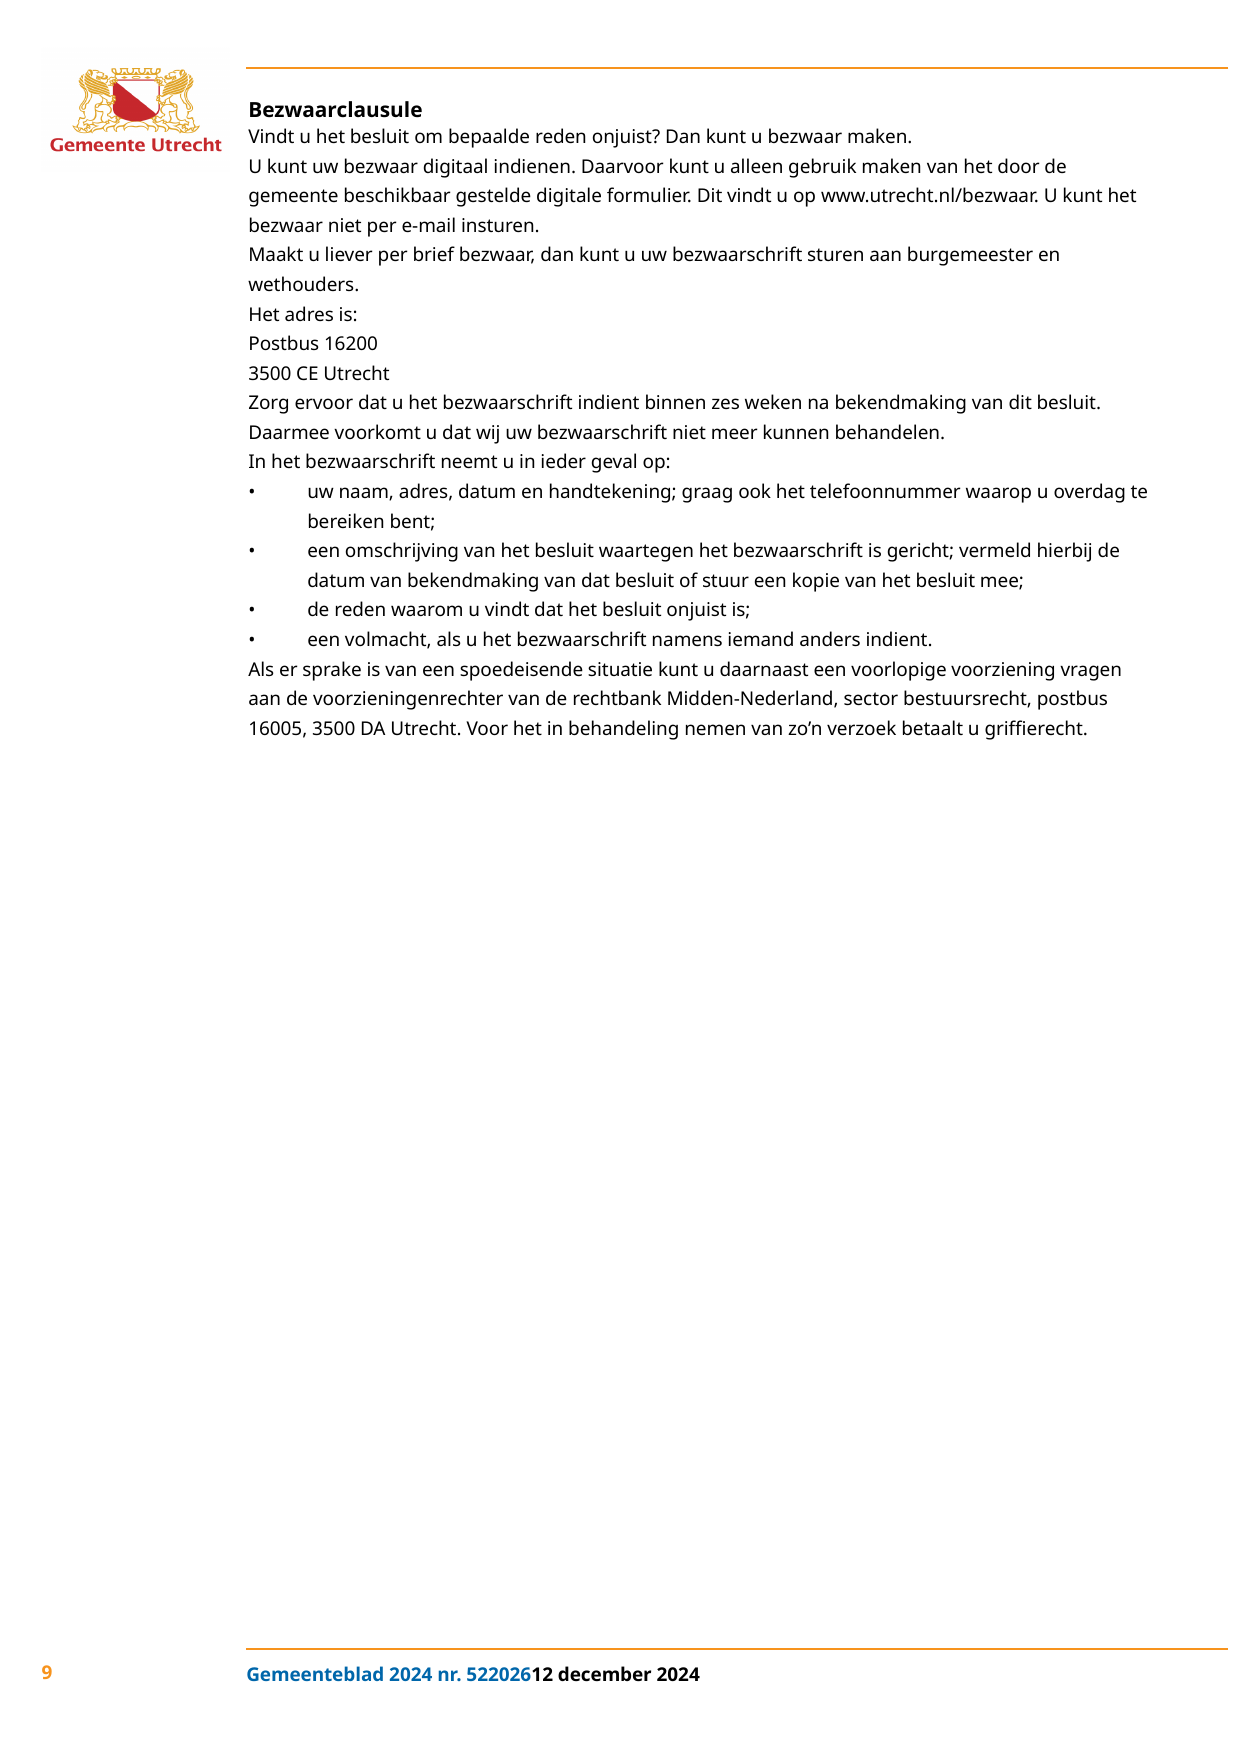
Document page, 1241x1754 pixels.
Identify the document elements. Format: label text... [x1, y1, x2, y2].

text Als er sprake is van een spoedeisende situatie kunt u daarnaast een voorlopige voorziening vragen aan de voorzieningenrechter van de rechtbank Midden-Nederland, sector bestuursrecht, postbus 16005, 3500 DA Utrecht. Voor het in behandeling nemen van zo’n verzoek betaalt u griffierecht. [248, 656, 1152, 741]
list een volmacht, als u het bezwaarschrift namens iemand anders indient. [248, 626, 1152, 652]
text Het adres is: [248, 301, 1152, 327]
text Vindt u het besluit om bepaalde reden onjuist? Dan kunt u bezwaar maken. [248, 123, 1152, 149]
list uw naam, adres, datum en handtekening; graag ook het telefoonnummer waarop u overdag te bereiken bent; [248, 478, 1152, 534]
list de reden waarom u vindt dat het besluit onjuist is; [248, 597, 1152, 622]
list een omschrijving van het besluit waartegen het bezwaarschrift is gericht; vermeld hierbij de datum van bekendmaking van dat besluit of stuur een kopie van het besluit mee; [248, 537, 1152, 593]
text Maakt u liever per brief bezwaar, dan kunt u uw bezwaarschrift sturen aan burgemeester en wethouders. [248, 242, 1152, 297]
text Postbus 16200 [248, 330, 1152, 356]
text Zorg ervoor dat u het bezwaarschrift indient binnen zes weken na bekendmaking van dit besluit. Daarmee voorkomt u dat wij uw bezwaarschrift niet meer kunnen behandelen. [248, 389, 1152, 445]
picture [41, 47, 231, 172]
text 3500 CE Utrecht [248, 360, 1152, 386]
text U kunt uw bezwaar digitaal indienen. Daarvoor kunt u alleen gebruik maken van het door de gemeente beschikbaar gestelde digitale formulier. Dit vindt u op www.utrecht.nl/bezwaar. U kunt het bezwaar niet per e-mail insturen. [248, 153, 1152, 238]
text In het bezwaarschrift neemt u in ieder geval op: [248, 449, 1152, 474]
text Bezwaarclausule [248, 95, 1152, 123]
